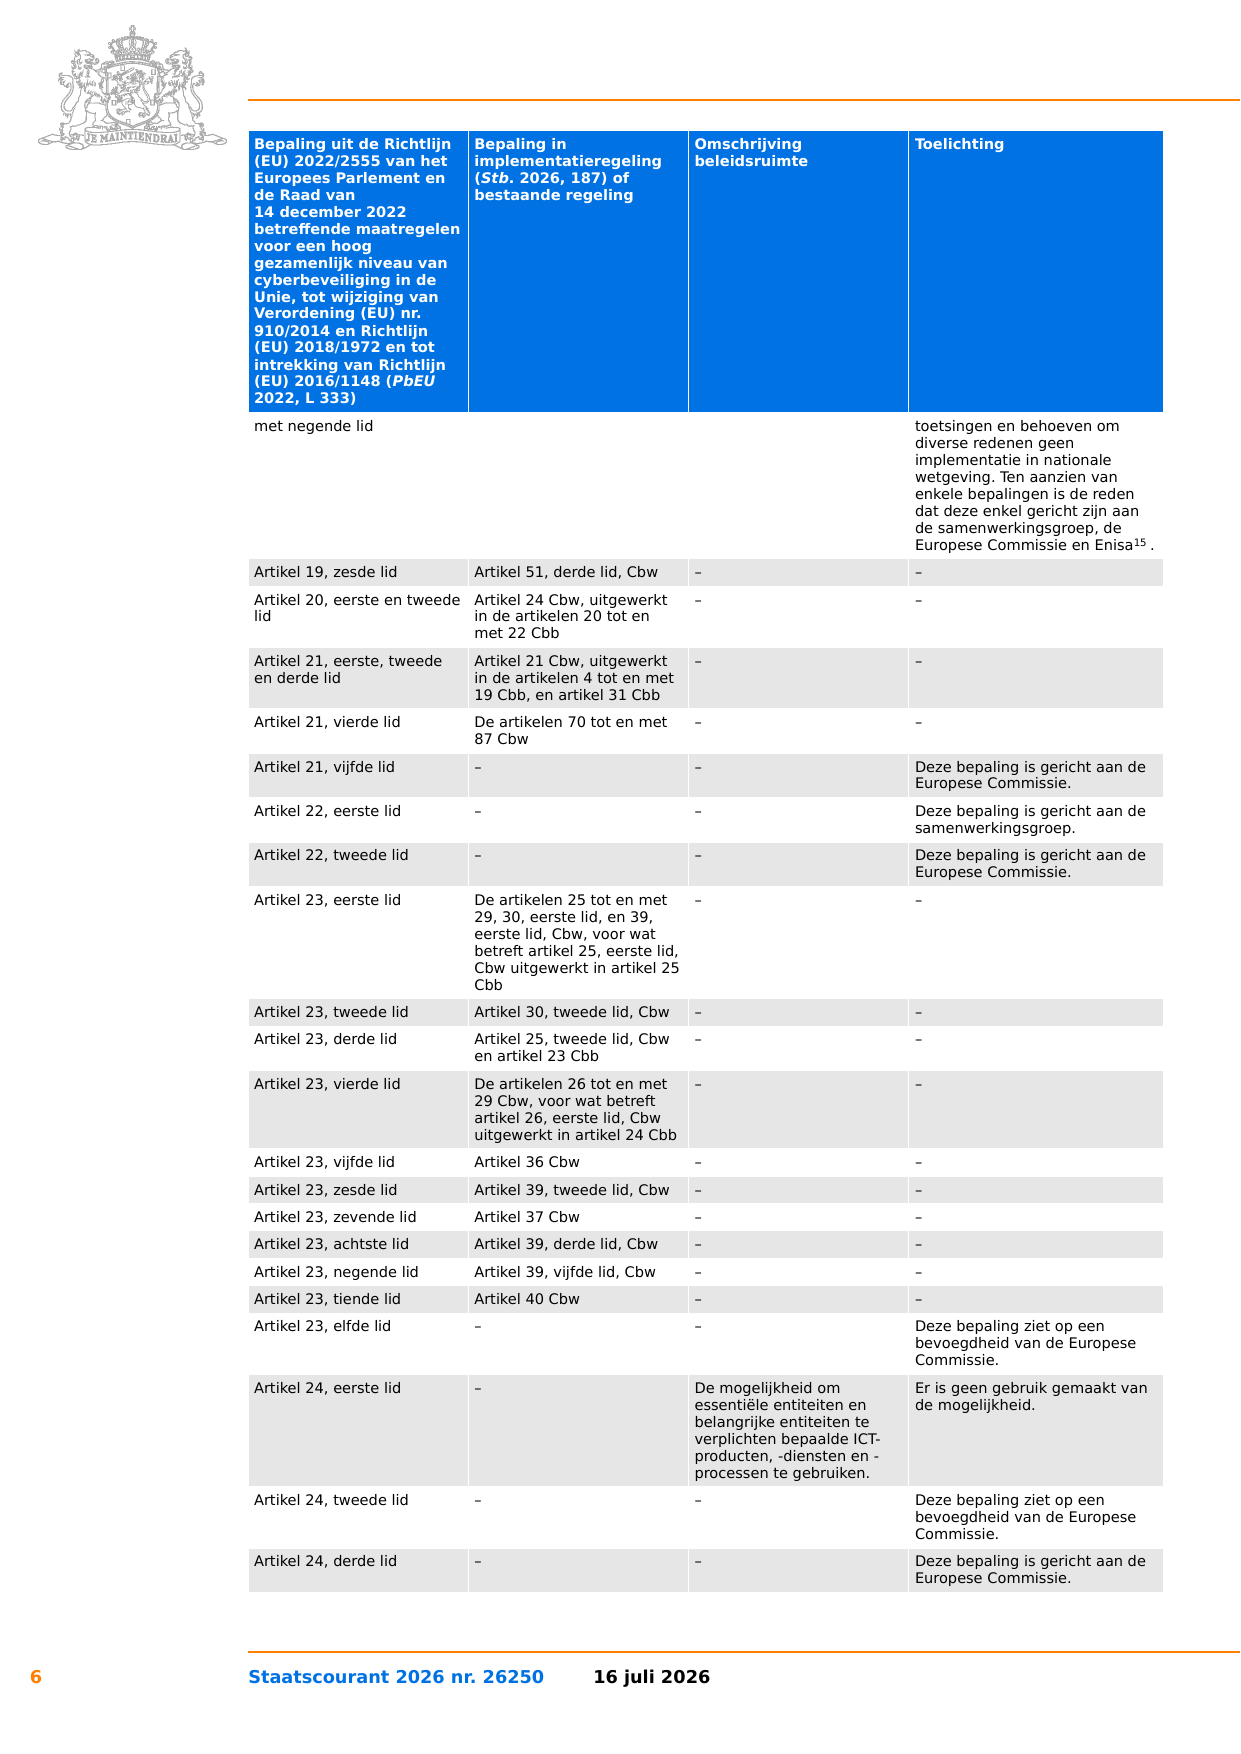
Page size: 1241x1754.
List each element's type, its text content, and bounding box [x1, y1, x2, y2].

table_cell Artikel 23, elfde lid [249, 1314, 468, 1374]
table_cell – [689, 1231, 908, 1258]
table_cell Artikel 39, vijfde lid, Cbw [469, 1259, 688, 1285]
table_cell – [689, 999, 908, 1026]
table_cell – [689, 709, 908, 753]
table_cell – [909, 709, 1163, 753]
table_cell Er is geen gebruik gemaakt van de mogelijkheid. [909, 1375, 1163, 1486]
table_cell – [909, 1027, 1163, 1070]
table_cell Artikel 23, derde lid [249, 1027, 468, 1070]
table_cell – [689, 1549, 908, 1592]
table_cell Artikel 20, eerste en tweede lid [249, 587, 468, 647]
picture [38, 25, 227, 150]
table_cell Artikel 24 Cbw, uitgewerkt in de artikelen 20 tot en met 22 Cbb [469, 587, 688, 647]
table_cell Deze bepaling is gericht aan de samenwerkingsgroep. [909, 798, 1163, 841]
table_cell – [909, 999, 1163, 1026]
table_cell – [469, 1549, 688, 1592]
table_cell – [909, 559, 1163, 586]
table_cell – [469, 798, 688, 841]
table_cell – [909, 1071, 1163, 1148]
table_cell – [689, 648, 908, 708]
table_cell De artikelen 25 tot en met 29, 30, eerste lid, en 39, eerste lid, Cbw, voor wat betreft artikel 25, eerste lid, Cbw uitgewerkt in artikel 25 Cbb [469, 887, 688, 998]
table_cell Deze bepaling is gericht aan de Europese Commissie. [909, 843, 1163, 886]
table_cell – [469, 754, 688, 797]
table_cell Deze bepaling ziet op een bevoegdheid van de Europese Commissie. [909, 1487, 1163, 1548]
table_cell Artikel 21, vierde lid [249, 709, 468, 753]
table_cell Artikel 23, vijfde lid [249, 1149, 468, 1176]
table_cell – [689, 1314, 908, 1374]
table_cell – [909, 1177, 1163, 1203]
table_cell – [689, 1204, 908, 1230]
table_cell Artikel 21, vijfde lid [249, 754, 468, 797]
table_cell – [909, 1231, 1163, 1258]
table_cell – [689, 1071, 908, 1148]
table_cell – [689, 1149, 908, 1176]
table_cell De artikelen 26 tot en met 29 Cbw, voor wat betreft artikel 26, eerste lid, Cbw uitgewerkt in artikel 24 Cbb [469, 1071, 688, 1148]
table_cell [469, 413, 688, 558]
table_cell – [469, 1375, 688, 1486]
table_cell Artikel 23, tiende lid [249, 1286, 468, 1313]
table_cell met negende lid [249, 413, 468, 558]
table_cell Artikel 23, tweede lid [249, 999, 468, 1026]
table_cell – [909, 1204, 1163, 1230]
table_header Omschrijving beleidsruimte [689, 131, 908, 412]
table_cell Artikel 23, negende lid [249, 1259, 468, 1285]
table_header Toelichting [909, 131, 1163, 412]
table_cell Deze bepaling is gericht aan de Europese Commissie. [909, 754, 1163, 797]
table_cell – [689, 587, 908, 647]
table_cell Artikel 21 Cbw, uitgewerkt in de artikelen 4 tot en met 19 Cbb, en artikel 31 Cbb [469, 648, 688, 708]
table_cell Artikel 24, eerste lid [249, 1375, 468, 1486]
table_cell – [689, 1177, 908, 1203]
table_cell Artikel 39, derde lid, Cbw [469, 1231, 688, 1258]
table_cell – [689, 1027, 908, 1070]
table_cell Artikel 40 Cbw [469, 1286, 688, 1313]
table_cell Artikel 19, zesde lid [249, 559, 468, 586]
table_header Bepaling in implementatieregeling (Stb. 2026, 187) of bestaande regeling [469, 131, 688, 412]
table_cell Artikel 36 Cbw [469, 1149, 688, 1176]
table_cell Artikel 23, vierde lid [249, 1071, 468, 1148]
table_cell – [909, 1286, 1163, 1313]
table_cell Artikel 23, eerste lid [249, 887, 468, 998]
table_cell – [689, 887, 908, 998]
table_cell Artikel 30, tweede lid, Cbw [469, 999, 688, 1026]
table_cell – [469, 1487, 688, 1548]
table_cell – [689, 1487, 908, 1548]
table_cell Deze bepaling ziet op een bevoegdheid van de Europese Commissie. [909, 1314, 1163, 1374]
table_header Bepaling uit de Richtlijn (EU) 2022/2555 van het Europees Parlement en de Raad van 14 december 2022 betreffende maatregelen voor een hoog gezamenlijk niveau van cyberbeveiliging in de Unie, tot wijziging van Verordening (EU) nr. 910/2014 en Richtlijn (EU) 2018/1972 en tot intrekking van Richtlijn (EU) 2016/1148 (PbEU 2022, L 333) [249, 131, 468, 412]
table_cell – [469, 1314, 688, 1374]
table_cell Artikel 39, tweede lid, Cbw [469, 1177, 688, 1203]
table_cell – [689, 798, 908, 841]
table_cell – [689, 843, 908, 886]
table_cell De artikelen 70 tot en met 87 Cbw [469, 709, 688, 753]
table_cell Artikel 22, eerste lid [249, 798, 468, 841]
table_cell Deze bepaling is gericht aan de Europese Commissie. [909, 1549, 1163, 1592]
table_cell – [689, 1286, 908, 1313]
table_cell Artikel 23, achtste lid [249, 1231, 468, 1258]
table_cell – [689, 754, 908, 797]
table_cell Artikel 22, tweede lid [249, 843, 468, 886]
table_cell – [469, 843, 688, 886]
table_cell – [909, 648, 1163, 708]
table_cell Artikel 23, zesde lid [249, 1177, 468, 1203]
table_cell – [909, 1149, 1163, 1176]
table_cell – [909, 1259, 1163, 1285]
table_cell Artikel 24, derde lid [249, 1549, 468, 1592]
table_cell Artikel 51, derde lid, Cbw [469, 559, 688, 586]
table_cell Artikel 25, tweede lid, Cbw en artikel 23 Cbb [469, 1027, 688, 1070]
table_cell toetsingen en behoeven om diverse redenen geen implementatie in nationale wetgeving. Ten aanzien van enkele bepalingen is de reden dat deze enkel gericht zijn aan de samenwerkingsgroep, de Europese Commissie en Enisa15. [909, 413, 1163, 558]
table_cell [689, 413, 908, 558]
table_cell – [909, 587, 1163, 647]
table_cell De mogelijkheid om essentiële entiteiten en belangrijke entiteiten te verplichten bepaalde ICT-producten, -diensten en -processen te gebruiken. [689, 1375, 908, 1486]
table_cell – [689, 559, 908, 586]
table_cell – [689, 1259, 908, 1285]
table_cell Artikel 23, zevende lid [249, 1204, 468, 1230]
table_cell Artikel 21, eerste, tweede en derde lid [249, 648, 468, 708]
table_cell – [909, 887, 1163, 998]
table_cell Artikel 24, tweede lid [249, 1487, 468, 1548]
table_cell Artikel 37 Cbw [469, 1204, 688, 1230]
